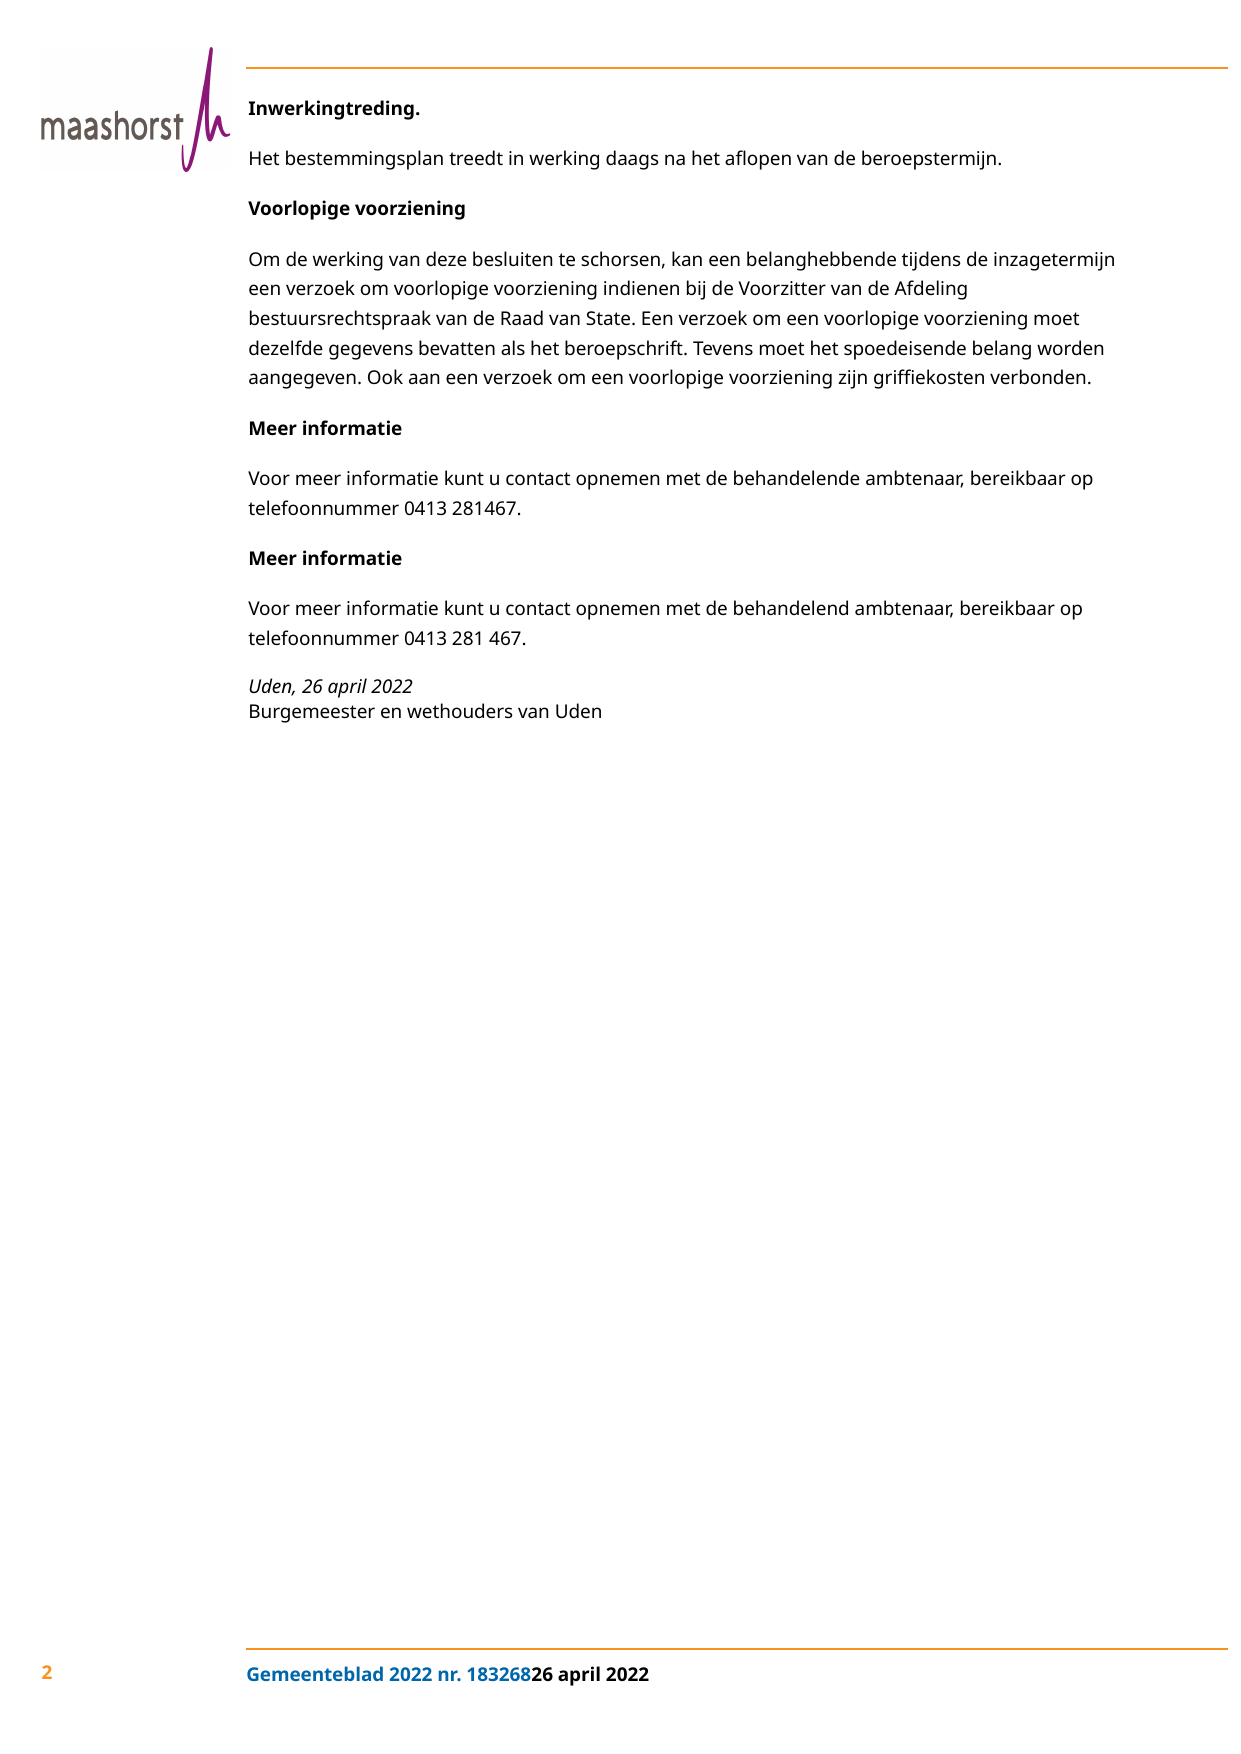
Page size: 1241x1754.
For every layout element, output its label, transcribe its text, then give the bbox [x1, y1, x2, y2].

text Burgemeester en wethouders van Uden [248, 699, 1152, 724]
text Het bestemmingsplan treedt in werking daags na het aflopen van de beroepstermijn. [248, 145, 1152, 171]
text Inwerkingtreding. [248, 95, 1152, 121]
text Meer informatie [248, 415, 1152, 441]
text Voor meer informatie kunt u contact opnemen met de behandelend ambtenaar, bereikbaar op telefoonnummer 0413 281 467. [248, 596, 1152, 651]
picture [41, 47, 231, 172]
text Om de werking van deze besluiten te schorsen, kan een belanghebbende tijdens de inzagetermijn een verzoek om voorlopige voorziening indienen bij de Voorzitter van de Afdeling bestuursrechtspraak van de Raad van State. Een verzoek om een voorlopige voorziening moet dezelfde gegevens bevatten als het beroepschrift. Tevens moet het spoedeisende belang worden aangegeven. Ook aan een verzoek om een voorlopige voorziening zijn griffiekosten verbonden. [248, 246, 1152, 390]
text Voor meer informatie kunt u contact opnemen met de behandelende ambtenaar, bereikbaar op telefoonnummer 0413 281467. [248, 465, 1152, 521]
text Uden, 26 april 2022 [248, 673, 1152, 699]
text Voorlopige voorziening [248, 196, 1152, 221]
text Meer informatie [248, 545, 1152, 571]
